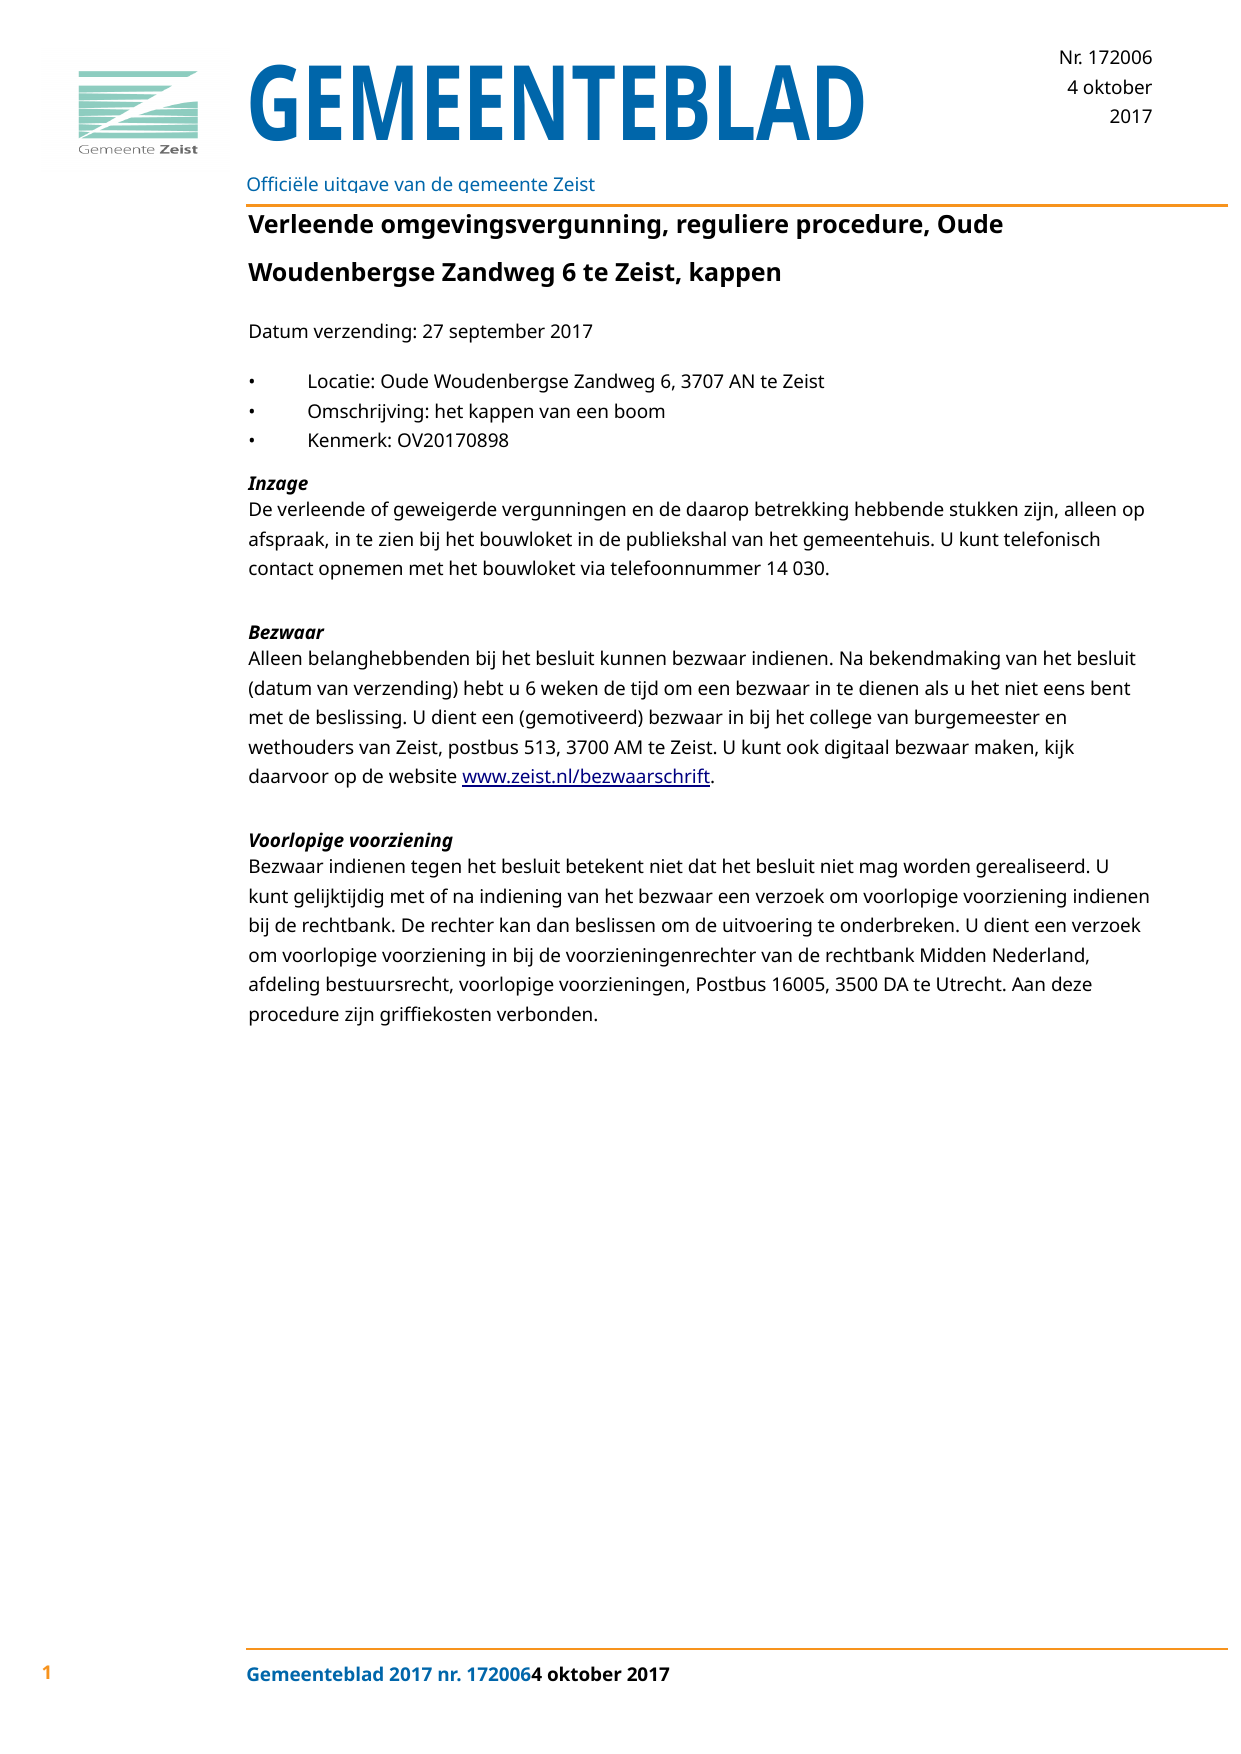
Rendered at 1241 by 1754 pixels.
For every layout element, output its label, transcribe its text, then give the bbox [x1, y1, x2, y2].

text Inzage [248, 471, 1152, 496]
text Datum verzending: 27 september 2017 [248, 318, 1152, 344]
list Omschrijving: het kappen van een boom [248, 398, 1152, 424]
text Bezwaar indienen tegen het besluit betekent niet dat het besluit niet mag worden gerealiseerd. U kunt gelijktijdig met of na indiening van het bezwaar een verzoek om voorlopige voorziening indienen bij de rechtbank. De rechter kan dan beslissen om de uitvoering te onderbreken. U dient een verzoek om voorlopige voorziening in bij de voorzieningenrechter van de rechtbank Midden Nederland, afdeling bestuursrecht, voorlopige voorzieningen, Postbus 16005, 3500 DA te Utrecht. Aan deze procedure zijn griffiekosten verbonden. [248, 853, 1152, 1027]
text Bezwaar [248, 619, 1152, 645]
text Voorlopige voorziening [248, 827, 1152, 853]
text Verleende omgevingsvergunning, reguliere procedure, Oude Woudenbergse Zandweg 6 te Zeist, kappen [248, 207, 1152, 288]
text Alleen belanghebbenden bij het besluit kunnen bezwaar indienen. Na bekendmaking van het besluit (datum van verzending) hebt u 6 weken de tijd om een bezwaar in te dienen als u het niet eens bent met de beslissing. U dient een (gemotiveerd) bezwaar in bij het college van burgemeester en wethouders van Zeist, postbus 513, 3700 AM te Zeist. U kunt ook digitaal bezwaar maken, kijk daarvoor op de website www.zeist.nl/bezwaarschrift. [248, 645, 1152, 789]
text De verleende of geweigerde vergunningen en de daarop betrekking hebbende stukken zijn, alleen op afspraak, in te zien bij het bouwloket in de publiekshal van het gemeentehuis. U kunt telefonisch contact opnemen met het bouwloket via telefoonnummer 14 030. [248, 496, 1152, 581]
list Kenmerk: OV20170898 [248, 427, 1152, 453]
list Locatie: Oude Woudenbergse Zandweg 6, 3707 AN te Zeist [248, 368, 1152, 394]
picture [41, 47, 231, 172]
